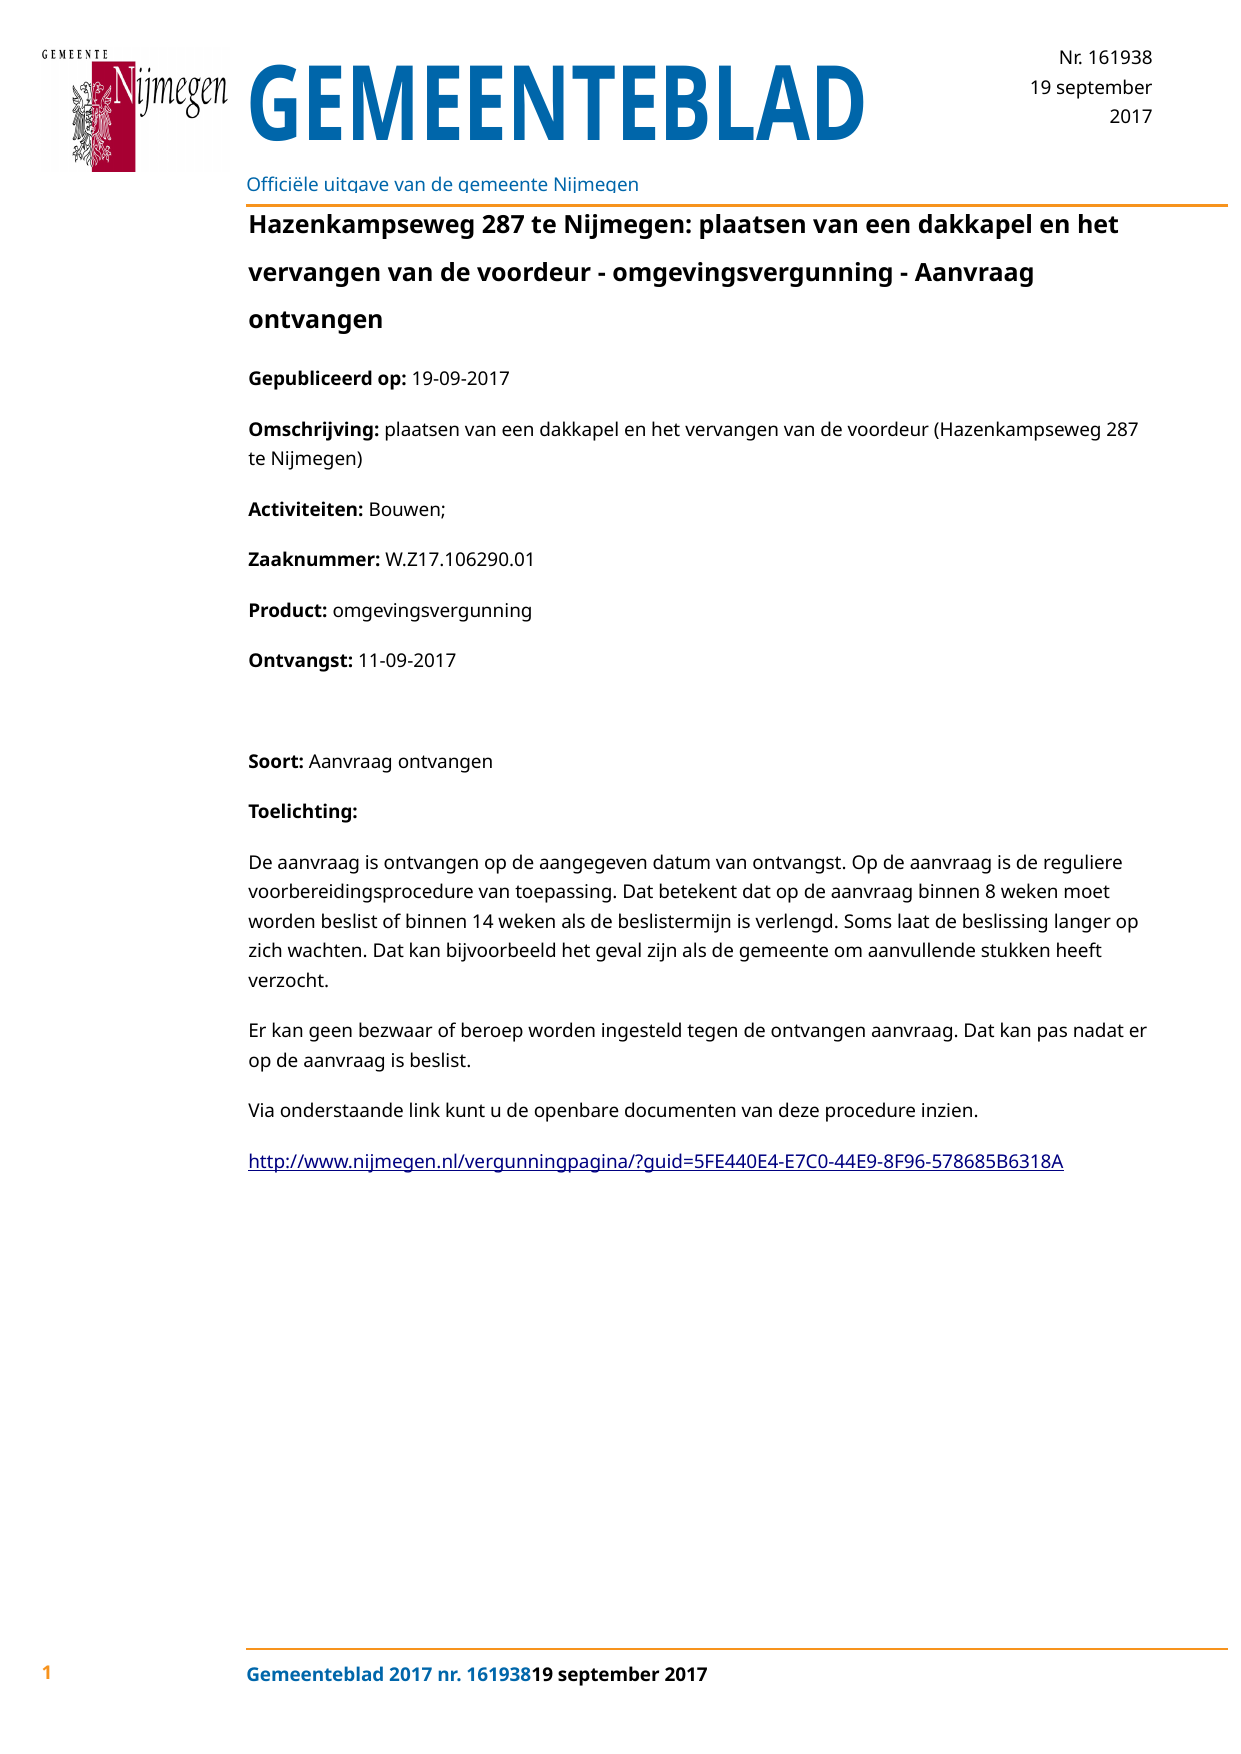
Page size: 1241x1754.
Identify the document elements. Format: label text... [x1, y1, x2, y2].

text Via onderstaande link kunt u de openbare documenten van deze procedure inzien. [248, 1098, 1152, 1123]
text Ontvangst: 11-09-2017 [248, 647, 1152, 673]
text Product: omgevingsvergunning [248, 597, 1152, 622]
text Toelichting: [248, 798, 1152, 824]
text Activiteiten: Bouwen; [248, 496, 1152, 522]
text Er kan geen bezwaar of beroep worden ingesteld tegen de ontvangen aanvraag. Dat kan pas nadat er op de aanvraag is beslist. [248, 1018, 1152, 1073]
text Zaaknummer: W.Z17.106290.01 [248, 546, 1152, 572]
text Soort: Aanvraag ontvangen [248, 748, 1152, 774]
text http://www.nijmegen.nl/vergunningpagina/?guid=5FE440E4-E7C0-44E9-8F96-578685B6318A [248, 1148, 1152, 1174]
text De aanvraag is ontvangen op de aangegeven datum van ontvangst. Op de aanvraag is de reguliere voorbereidingsprocedure van toepassing. Dat betekent dat op de aanvraag binnen 8 weken moet worden beslist of binnen 14 weken als de beslistermijn is verlengd. Soms laat de beslissing langer op zich wachten. Dat kan bijvoorbeeld het geval zijn als de gemeente om aanvullende stukken heeft verzocht. [248, 849, 1152, 993]
text Omschrijving: plaatsen van een dakkapel en het vervangen van de voordeur (Hazenkampseweg 287 te Nijmegen) [248, 416, 1152, 471]
picture [41, 47, 231, 172]
text Gepubliceerd op: 19-09-2017 [248, 366, 1152, 391]
text Hazenkampseweg 287 te Nijmegen: plaatsen van een dakkapel en het vervangen van de voordeur - omgevingsvergunning - Aanvraag ontvangen [248, 207, 1152, 336]
